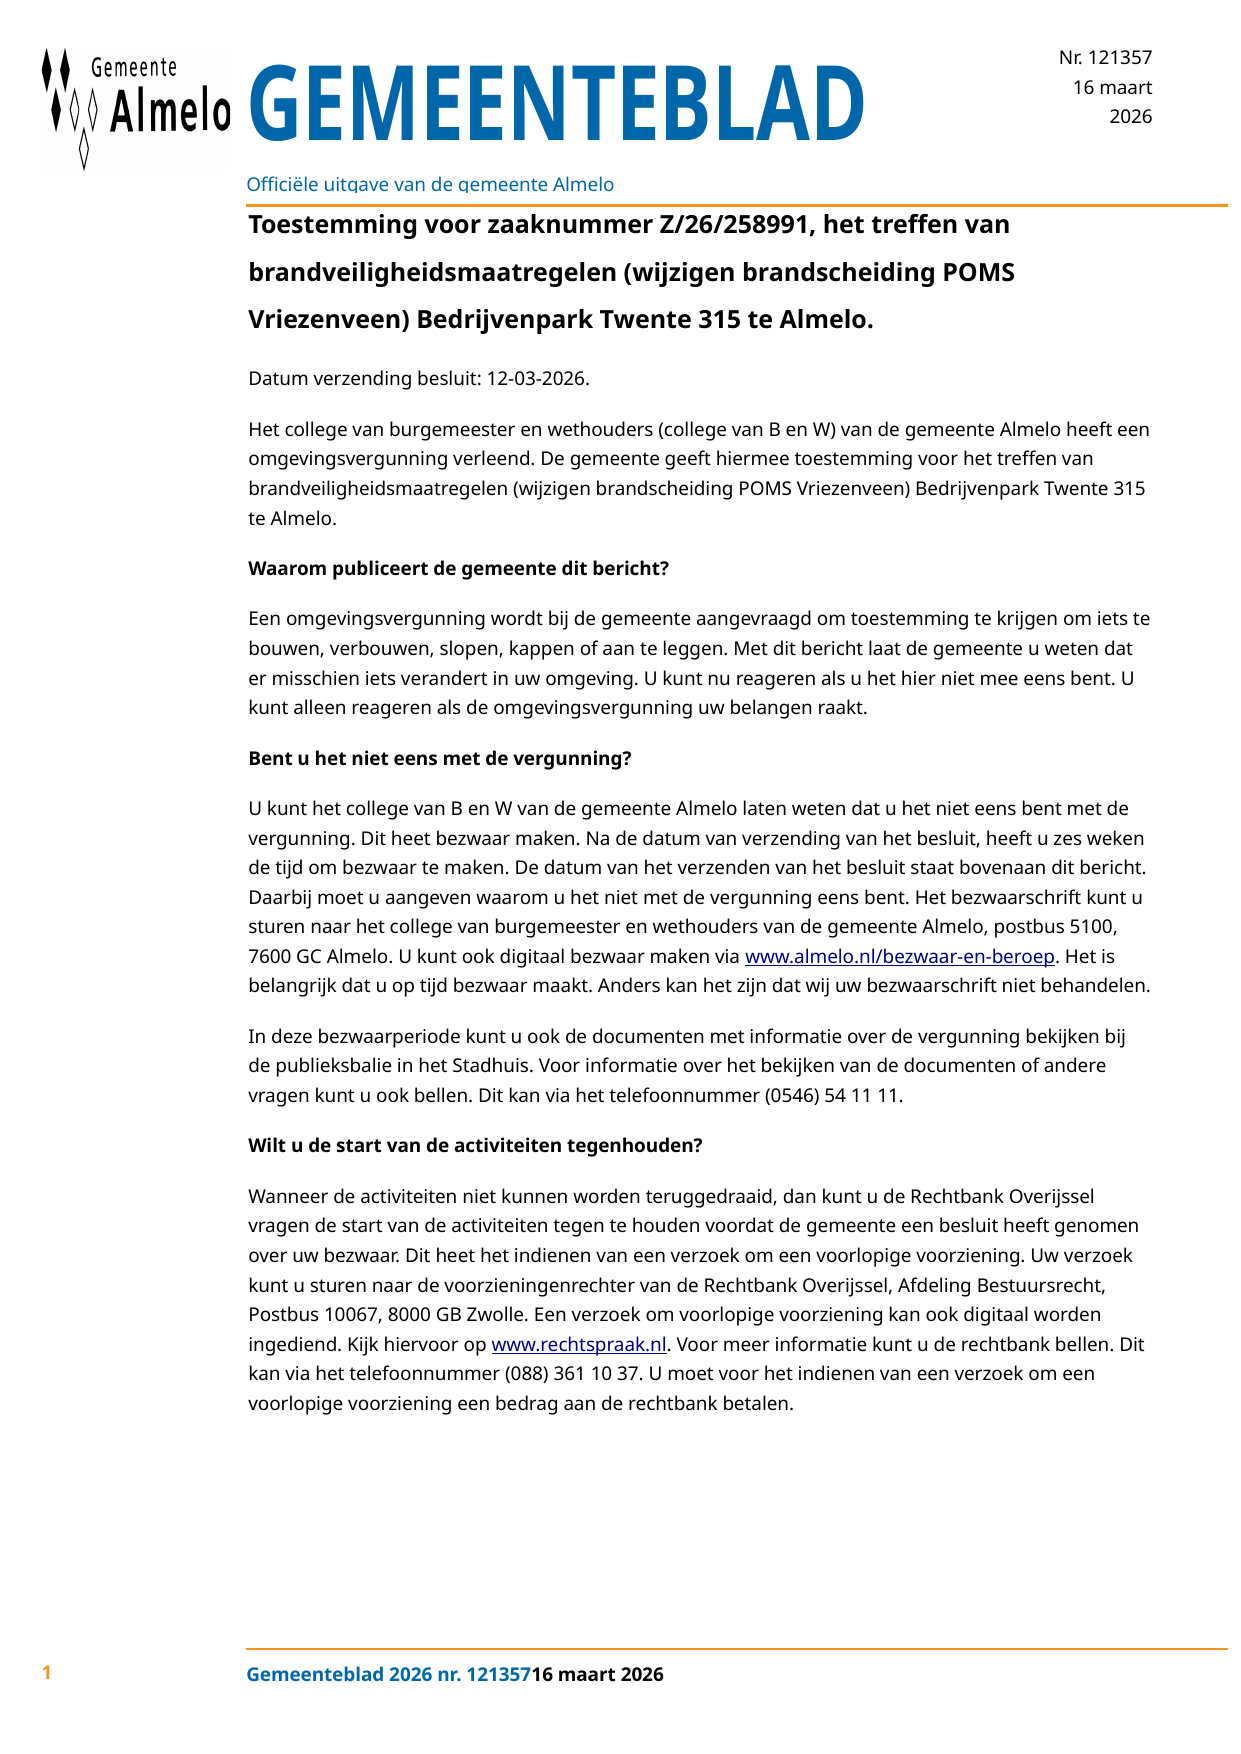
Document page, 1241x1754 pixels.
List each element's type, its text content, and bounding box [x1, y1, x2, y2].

text Een omgevingsvergunning wordt bij de gemeente aangevraagd om toestemming te krijgen om iets te bouwen, verbouwen, slopen, kappen of aan te leggen. Met dit bericht laat de gemeente u weten dat er misschien iets verandert in uw omgeving. U kunt nu reageren als u het hier niet mee eens bent. U kunt alleen reageren als de omgevingsvergunning uw belangen raakt. [248, 606, 1152, 720]
text Waarom publiceert de gemeente dit bericht? [248, 555, 1152, 581]
text In deze bezwaarperiode kunt u ook de documenten met informatie over de vergunning bekijken bij de publieksbalie in het Stadhuis. Voor informatie over het bekijken van de documenten of andere vragen kunt u ook bellen. Dit kan via het telefoonnummer (0546) 54 11 11. [248, 1023, 1152, 1108]
text Wilt u de start van de activiteiten tegenhouden? [248, 1133, 1152, 1158]
text Toestemming voor zaaknummer Z/26/258991, het treffen van brandveiligheidsmaatregelen (wijzigen brandscheiding POMS Vriezenveen) Bedrijvenpark Twente 315 te Almelo. [248, 207, 1152, 336]
text Bent u het niet eens met de vergunning? [248, 745, 1152, 770]
picture [41, 47, 231, 172]
text Het college van burgemeester en wethouders (college van B en W) van de gemeente Almelo heeft een omgevingsvergunning verleend. De gemeente geeft hiermee toestemming voor het treffen van brandveiligheidsmaatregelen (wijzigen brandscheiding POMS Vriezenveen) Bedrijvenpark Twente 315 te Almelo. [248, 416, 1152, 530]
text U kunt het college van B en W van de gemeente Almelo laten weten dat u het niet eens bent met de vergunning. Dit heet bezwaar maken. Na de datum van verzending van het besluit, heeft u zes weken de tijd om bezwaar te maken. De datum van het verzenden van het besluit staat bovenaan dit bericht. Daarbij moet u aangeven waarom u het niet met de vergunning eens bent. Het bezwaarschrift kunt u sturen naar het college van burgemeester en wethouders van de gemeente Almelo, postbus 5100, 7600 GC Almelo. U kunt ook digitaal bezwaar maken via www.almelo.nl/bezwaar-en-beroep. Het is belangrijk dat u op tijd bezwaar maakt. Anders kan het zijn dat wij uw bezwaarschrift niet behandelen. [248, 795, 1152, 998]
text Datum verzending besluit: 12-03-2026. [248, 366, 1152, 391]
text Wanneer de activiteiten niet kunnen worden teruggedraaid, dan kunt u de Rechtbank Overijssel vragen de start van de activiteiten tegen te houden voordat de gemeente een besluit heeft genomen over uw bezwaar. Dit heet het indienen van een verzoek om een voorlopige voorziening. Uw verzoek kunt u sturen naar de voorzieningenrechter van de Rechtbank Overijssel, Afdeling Bestuursrecht, Postbus 10067, 8000 GB Zwolle. Een verzoek om voorlopige voorziening kan ook digitaal worden ingediend. Kijk hiervoor op www.rechtspraak.nl. Voor meer informatie kunt u de rechtbank bellen. Dit kan via het telefoonnummer (088) 361 10 37. U moet voor het indienen van een verzoek om een voorlopige voorziening een bedrag aan de rechtbank betalen. [248, 1183, 1152, 1416]
